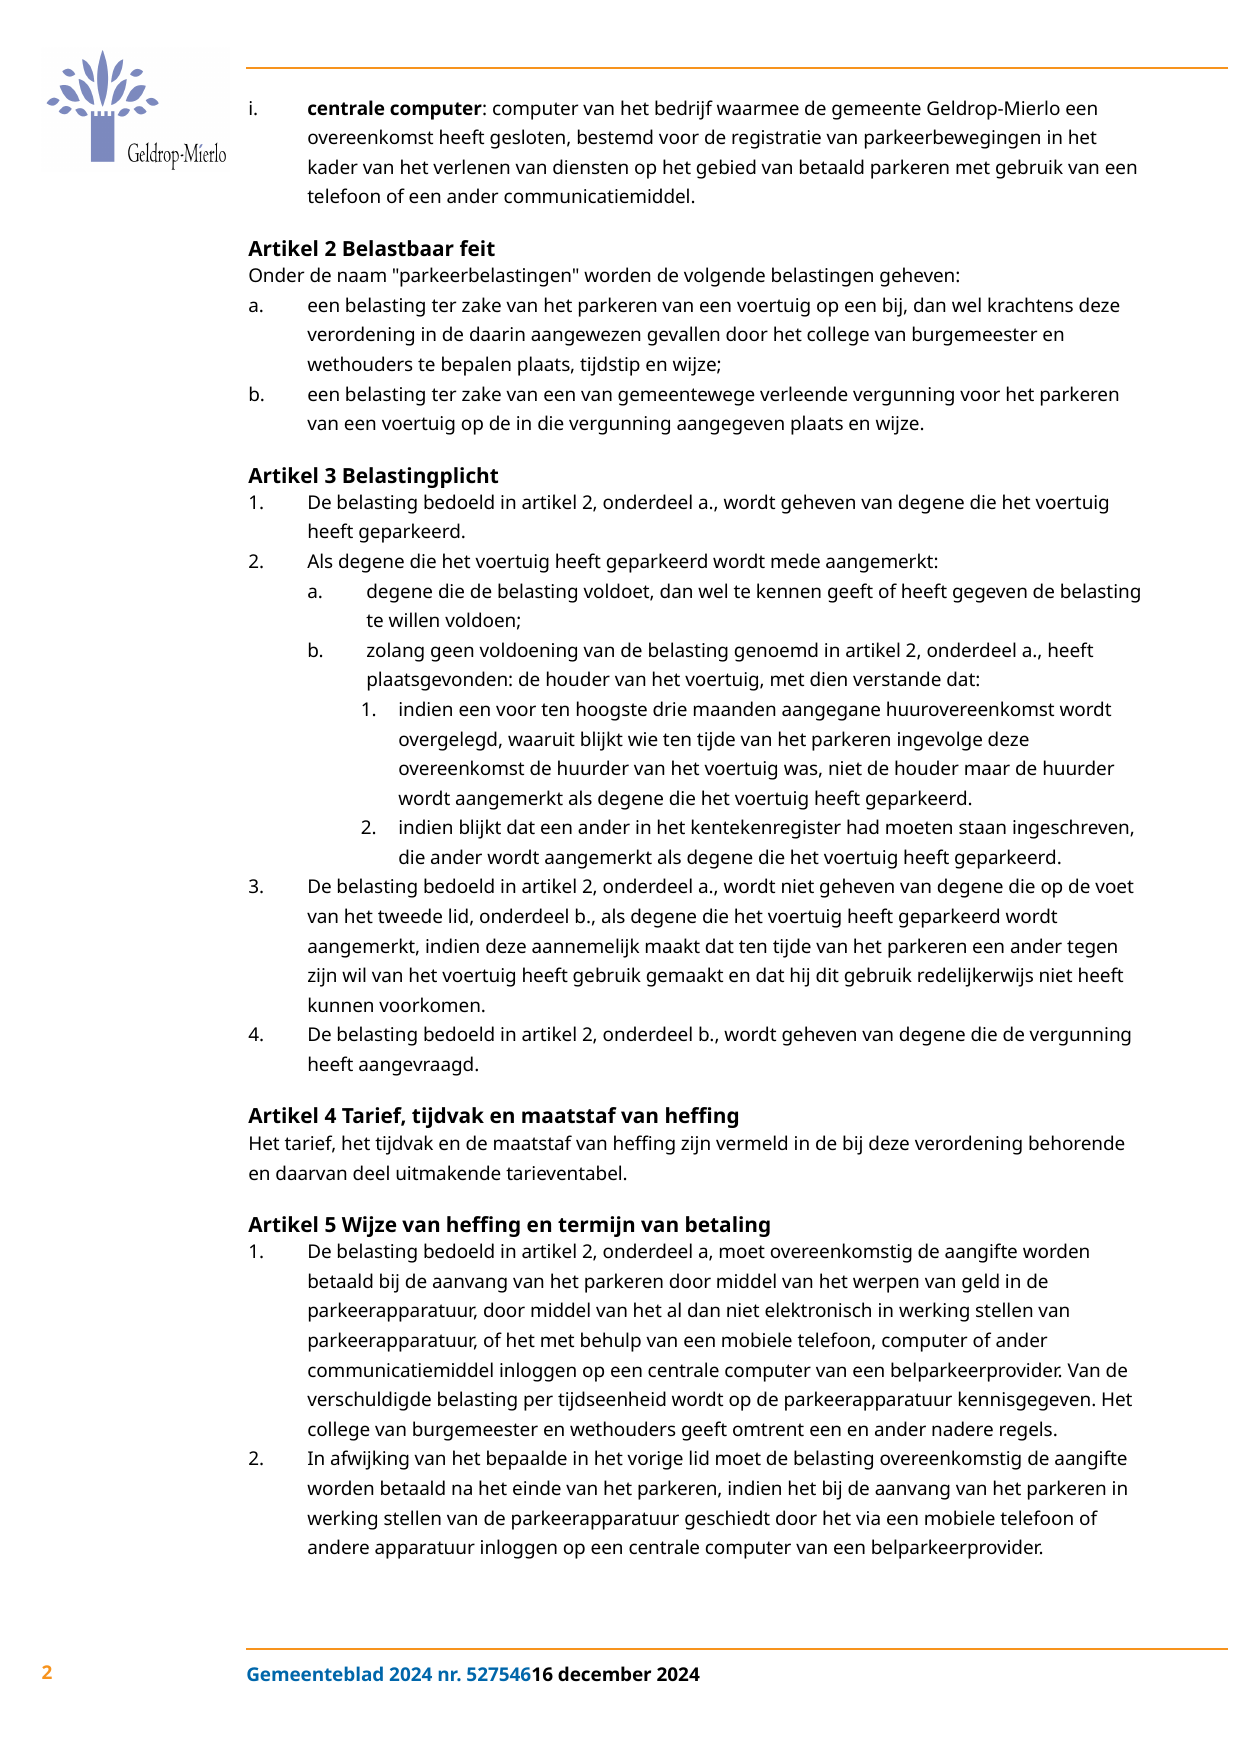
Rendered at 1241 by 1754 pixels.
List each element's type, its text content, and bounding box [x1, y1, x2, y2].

text Artikel 3 Belastingplicht [248, 461, 1152, 489]
list De belasting bedoeld in artikel 2, onderdeel a, moet overeenkomstig de aangifte worden betaald bij de aanvang van het parkeren door middel van het werpen van geld in de parkeerapparatuur, door middel van het al dan niet elektronisch in werking stellen van parkeerapparatuur, of het met behulp van een mobiele telefoon, computer of ander communicatiemiddel inloggen op een centrale computer van een belparkeerprovider. Van de verschuldigde belasting per tijdseenheid wordt op de parkeerapparatuur kennisgegeven. Het college van burgemeester en wethouders geeft omtrent een en ander nadere regels. [248, 1238, 1152, 1442]
list een belasting ter zake van het parkeren van een voertuig op een bij, dan wel krachtens deze verordening in de daarin aangewezen gevallen door het college van burgemeester en wethouders te bepalen plaats, tijdstip en wijze; [248, 292, 1152, 377]
text Artikel 5 Wijze van heffing en termijn van betaling [248, 1210, 1152, 1238]
list De belasting bedoeld in artikel 2, onderdeel a., wordt niet geheven van degene die op de voet van het tweede lid, onderdeel b., als degene die het voertuig heeft geparkeerd wordt aangemerkt, indien deze aannemelijk maakt dat ten tijde van het parkeren een ander tegen zijn wil van het voertuig heeft gebruik gemaakt en dat hij dit gebruik redelijkerwijs niet heeft kunnen voorkomen. [248, 874, 1152, 1018]
list Als degene die het voertuig heeft geparkeerd wordt mede aangemerkt: [248, 548, 1152, 574]
text Onder de naam "parkeerbelastingen" worden de volgende belastingen geheven: [248, 262, 1152, 288]
list indien een voor ten hoogste drie maanden aangegane huurovereenkomst wordt overgelegd, waaruit blijkt wie ten tijde van het parkeren ingevolge deze overeenkomst de huurder van het voertuig was, niet de houder maar de huurder wordt aangemerkt als degene die het voertuig heeft geparkeerd. [361, 696, 1152, 811]
list een belasting ter zake van een van gemeentewege verleende vergunning voor het parkeren van een voertuig op de in die vergunning aangegeven plaats en wijze. [248, 381, 1152, 436]
text Het tarief, het tijdvak en de maatstaf van heffing zijn vermeld in de bij deze verordening behorende en daarvan deel uitmakende tarieventabel. [248, 1130, 1152, 1185]
list indien blijkt dat een ander in het kentekenregister had moeten staan ingeschreven, die ander wordt aangemerkt als degene die het voertuig heeft geparkeerd. [361, 814, 1152, 870]
list degene die de belasting voldoet, dan wel te kennen geeft of heeft gegeven de belasting te willen voldoen; [307, 578, 1152, 633]
list De belasting bedoeld in artikel 2, onderdeel b., wordt geheven van degene die de vergunning heeft aangevraagd. [248, 1022, 1152, 1077]
list zolang geen voldoening van de belasting genoemd in artikel 2, onderdeel a., heeft plaatsgevonden: de houder van het voertuig, met dien verstande dat: [307, 637, 1152, 692]
list In afwijking van het bepaalde in het vorige lid moet de belasting overeenkomstig de aangifte worden betaald na het einde van het parkeren, indien het bij de aanvang van het parkeren in werking stellen van de parkeerapparatuur geschiedt door het via een mobiele telefoon of andere apparatuur inloggen op een centrale computer van een belparkeerprovider. [248, 1446, 1152, 1560]
text Artikel 4 Tarief, tijdvak en maatstaf van heffing [248, 1102, 1152, 1130]
picture [41, 47, 231, 172]
list De belasting bedoeld in artikel 2, onderdeel a., wordt geheven van degene die het voertuig heeft geparkeerd. [248, 489, 1152, 544]
list centrale computer: computer van het bedrijf waarmee de gemeente Geldrop-Mierlo een overeenkomst heeft gesloten, bestemd voor de registratie van parkeerbewegingen in het kader van het verlenen van diensten op het gebied van betaald parkeren met gebruik van een telefoon of een ander communicatiemiddel. [248, 95, 1152, 209]
text Artikel 2 Belastbaar feit [248, 234, 1152, 262]
